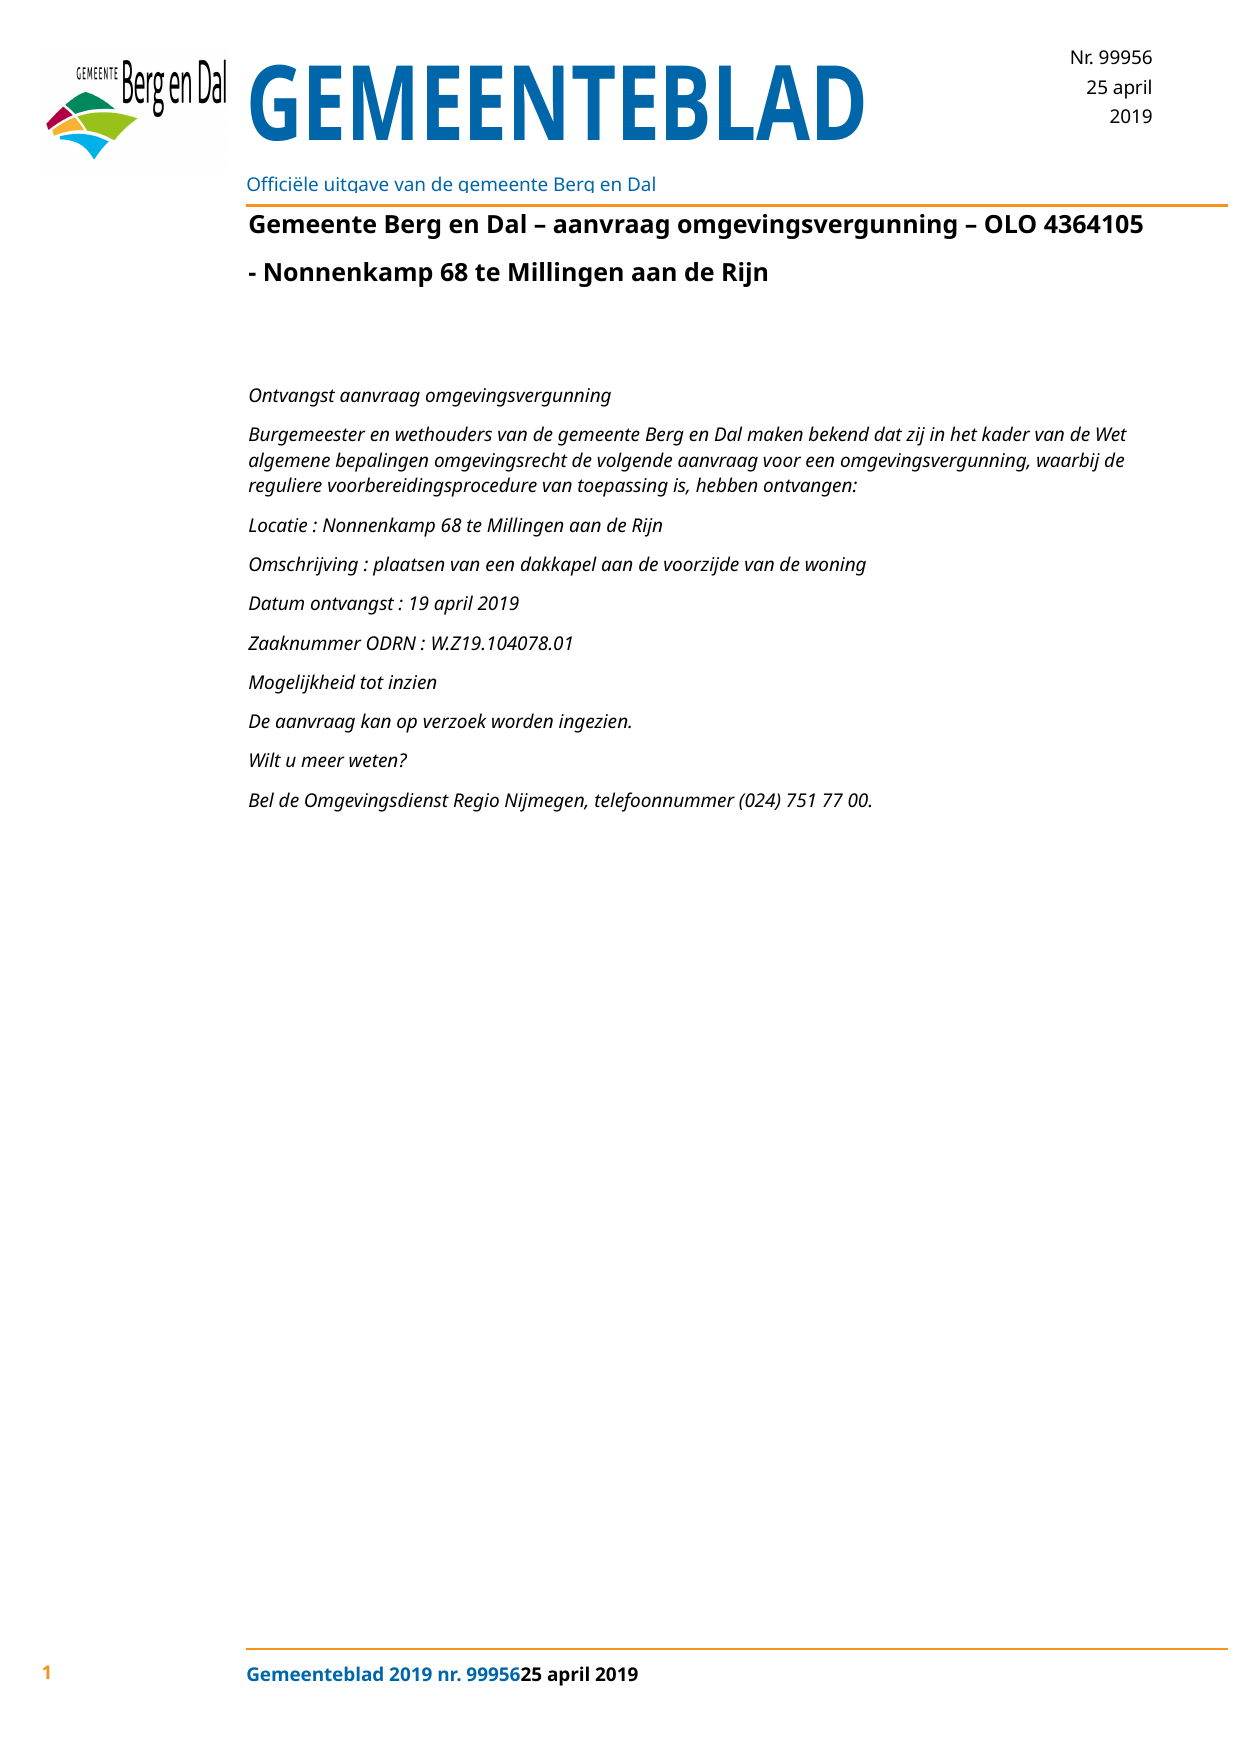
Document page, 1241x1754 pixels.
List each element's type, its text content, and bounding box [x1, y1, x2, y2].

text Ontvangst aanvraag omgevingsvergunning [248, 382, 1152, 408]
text Bel de Omgevingsdienst Regio Nijmegen, telefoonnummer (024) 751 77 00. [248, 787, 1152, 812]
text Gemeente Berg en Dal – aanvraag omgevingsvergunning – OLO 4364105 - Nonnenkamp 68 te Millingen aan de Rijn [248, 207, 1152, 288]
text Locatie : Nonnenkamp 68 te Millingen aan de Rijn [248, 512, 1152, 538]
text Zaaknummer ODRN : W.Z19.104078.01 [248, 630, 1152, 655]
picture [41, 47, 231, 172]
text Wilt u meer weten? [248, 747, 1152, 773]
text Datum ontvangst : 19 april 2019 [248, 590, 1152, 616]
text Burgemeester en wethouders van de gemeente Berg en Dal maken bekend dat zij in het kader van de Wet algemene bepalingen omgevingsrecht de volgende aanvraag voor een omgevingsvergunning, waarbij de reguliere voorbereidingsprocedure van toepassing is, hebben ontvangen: [248, 421, 1152, 498]
text De aanvraag kan op verzoek worden ingezien. [248, 708, 1152, 734]
text Omschrijving : plaatsen van een dakkapel aan de voorzijde van de woning [248, 551, 1152, 577]
text Mogelijkheid tot inzien [248, 669, 1152, 695]
